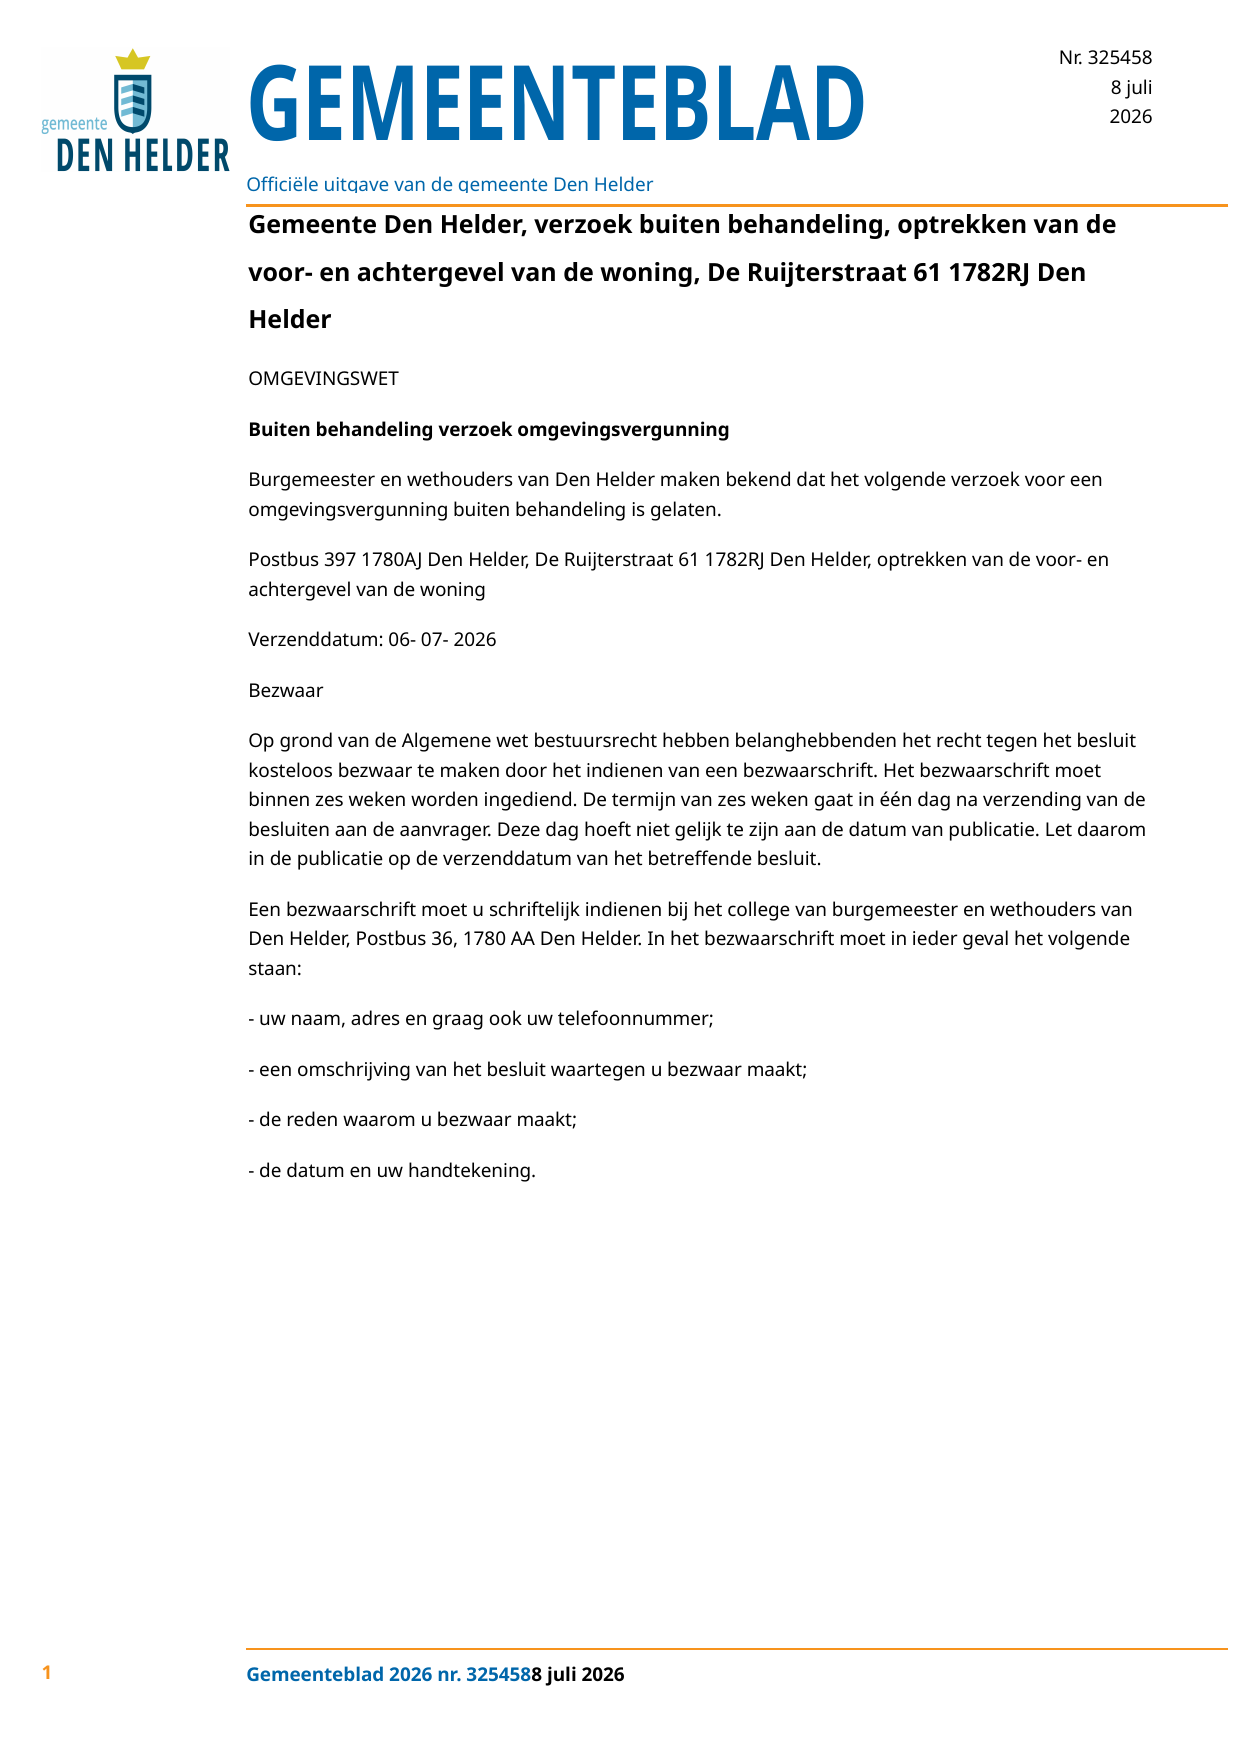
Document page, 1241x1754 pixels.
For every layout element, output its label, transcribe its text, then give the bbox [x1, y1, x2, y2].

text Gemeente Den Helder, verzoek buiten behandeling, optrekken van de voor- en achtergevel van de woning, De Ruijterstraat 61 1782RJ Den Helder [248, 207, 1152, 336]
picture [130, 157, 135, 172]
text - uw naam, adres en graag ook uw telefoonnummer; [248, 1006, 1152, 1031]
text Burgemeester en wethouders van Den Helder maken bekend dat het volgende verzoek voor een omgevingsvergunning buiten behandeling is gelaten. [248, 466, 1152, 522]
picture [41, 47, 231, 172]
text Postbus 397 1780AJ Den Helder, De Ruijterstraat 61 1782RJ Den Helder, optrekken van de voor- en achtergevel van de woning [248, 546, 1152, 602]
picture [100, 154, 106, 172]
text - een omschrijving van het besluit waartegen u bezwaar maakt; [248, 1056, 1152, 1082]
picture [182, 144, 187, 165]
text Een bezwaarschrift moet u schriftelijk indienen bij het college van burgemeester en wethouders van Den Helder, Postbus 36, 1780 AA Den Helder. In het bezwaarschrift moet in ieder geval het volgende staan: [248, 896, 1152, 981]
text Verzenddatum: 06- 07- 2026 [248, 626, 1152, 652]
text Op grond van de Algemene wet bestuursrecht hebben belanghebbenden het recht tegen het besluit kosteloos bezwaar te maken door het indienen van een bezwaarschrift. Het bezwaarschrift moet binnen zes weken worden ingediend. De termijn van zes weken gaat in één dag na verzending van de besluiten aan de aanvrager. Deze dag hoeft niet gelijk te zijn aan de datum van publicatie. Let daarom in de publicatie op de verzenddatum van het betreffende besluit. [248, 727, 1152, 871]
text OMGEVINGSWET [248, 366, 1152, 391]
text Buiten behandeling verzoek omgevingsvergunning [248, 416, 1152, 442]
text Bezwaar [248, 677, 1152, 702]
text - de datum en uw handtekening. [248, 1157, 1152, 1182]
picture [220, 160, 224, 172]
picture [63, 144, 68, 165]
text - de reden waarom u bezwaar maakt; [248, 1106, 1152, 1132]
